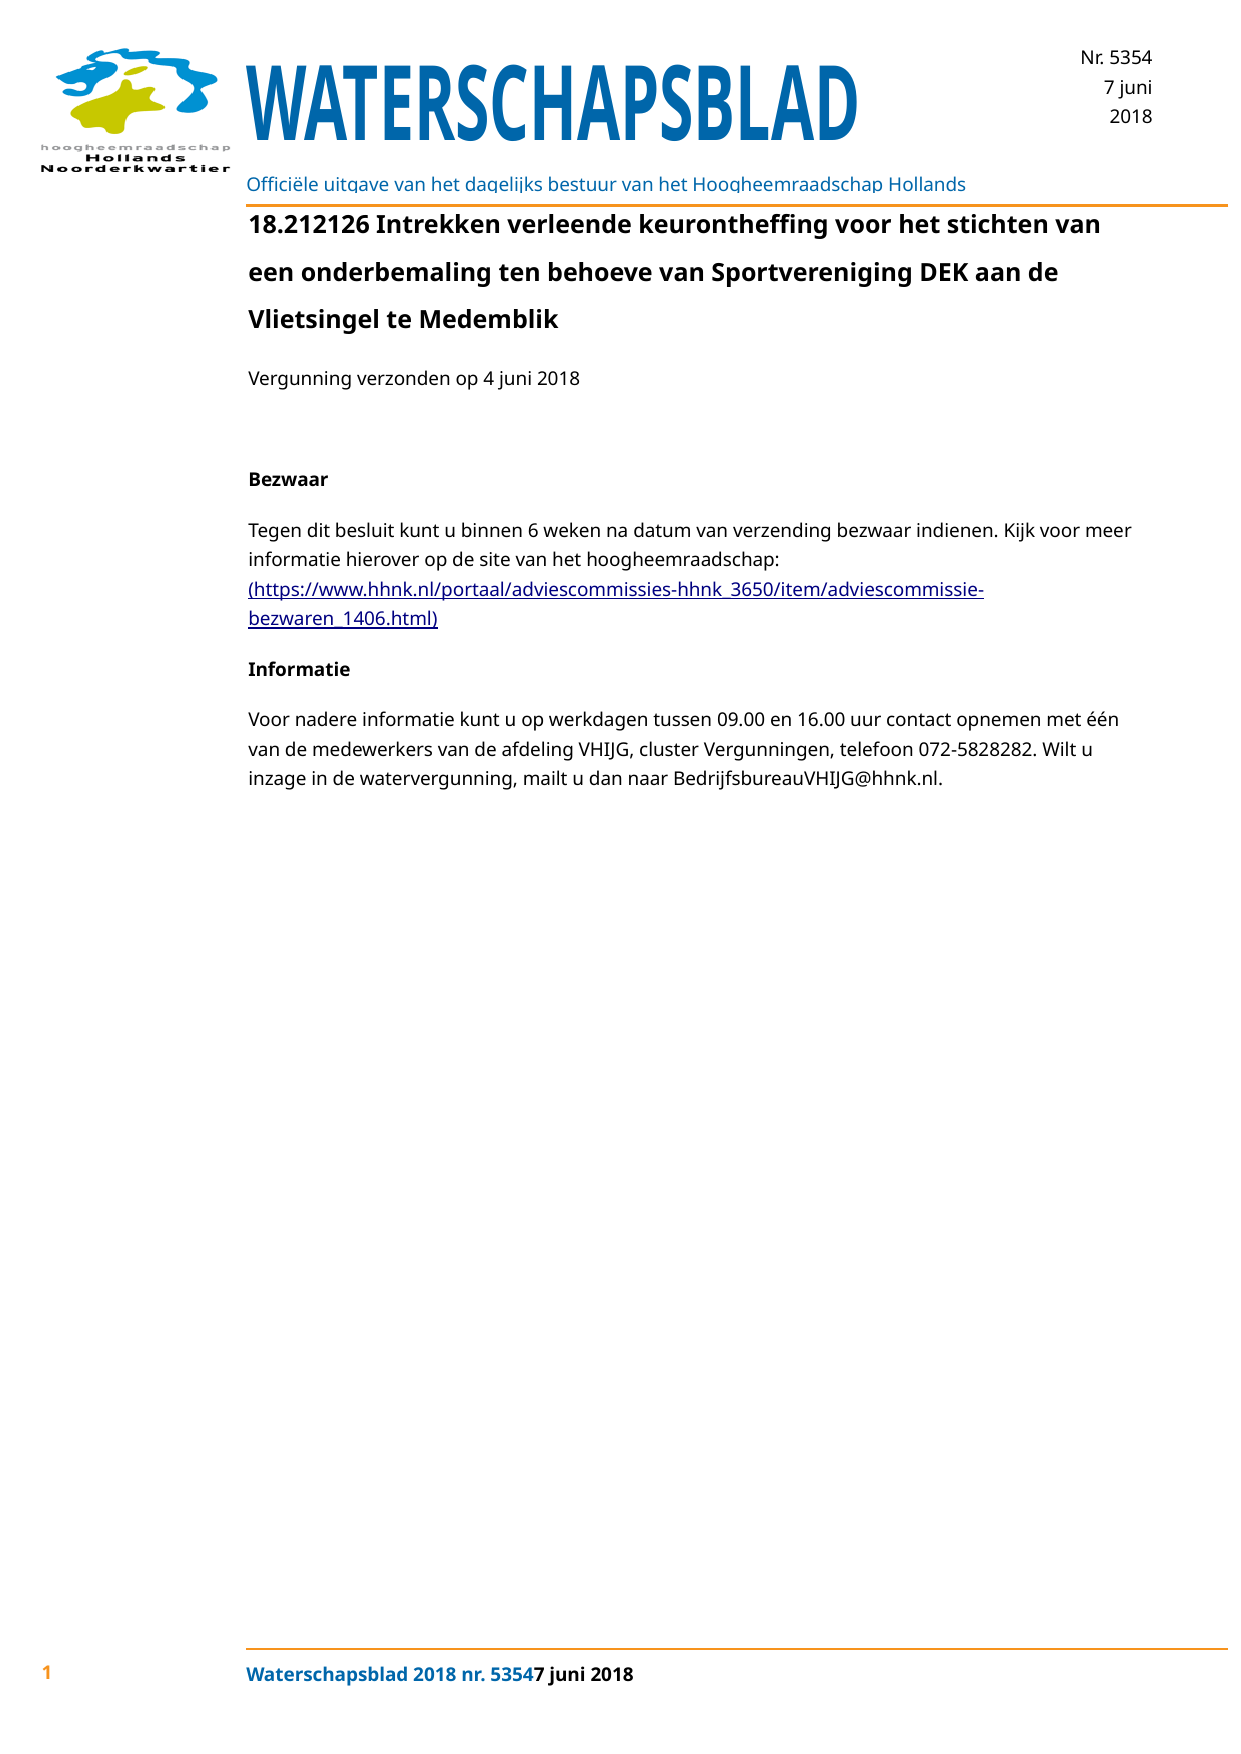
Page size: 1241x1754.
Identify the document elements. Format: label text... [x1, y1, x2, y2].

text 18.212126 Intrekken verleende keurontheffing voor het stichten van een onderbemaling ten behoeve van Sportvereniging DEK aan de Vlietsingel te Medemblik [248, 207, 1152, 336]
text Vergunning verzonden op 4 juni 2018 [248, 366, 1152, 391]
text Informatie [248, 656, 1152, 682]
text Tegen dit besluit kunt u binnen 6 weken na datum van verzending bezwaar indienen. Kijk voor meer informatie hierover op de site van het hoogheemraadschap: (https://www.hhnk.nl/portaal/adviescommissies-hhnk_3650/item/adviescommissie-bezwaren_1406.html) [248, 517, 1152, 631]
text Voor nadere informatie kunt u op werkdagen tussen 09.00 en 16.00 uur contact opnemen met één van de medewerkers van de afdeling VHIJG, cluster Vergunningen, telefoon 072-5828282. Wilt u inzage in de watervergunning, mailt u dan naar BedrijfsbureauVHIJG@hhnk.nl. [248, 706, 1152, 791]
text Bezwaar [248, 466, 1152, 492]
picture [41, 47, 231, 172]
